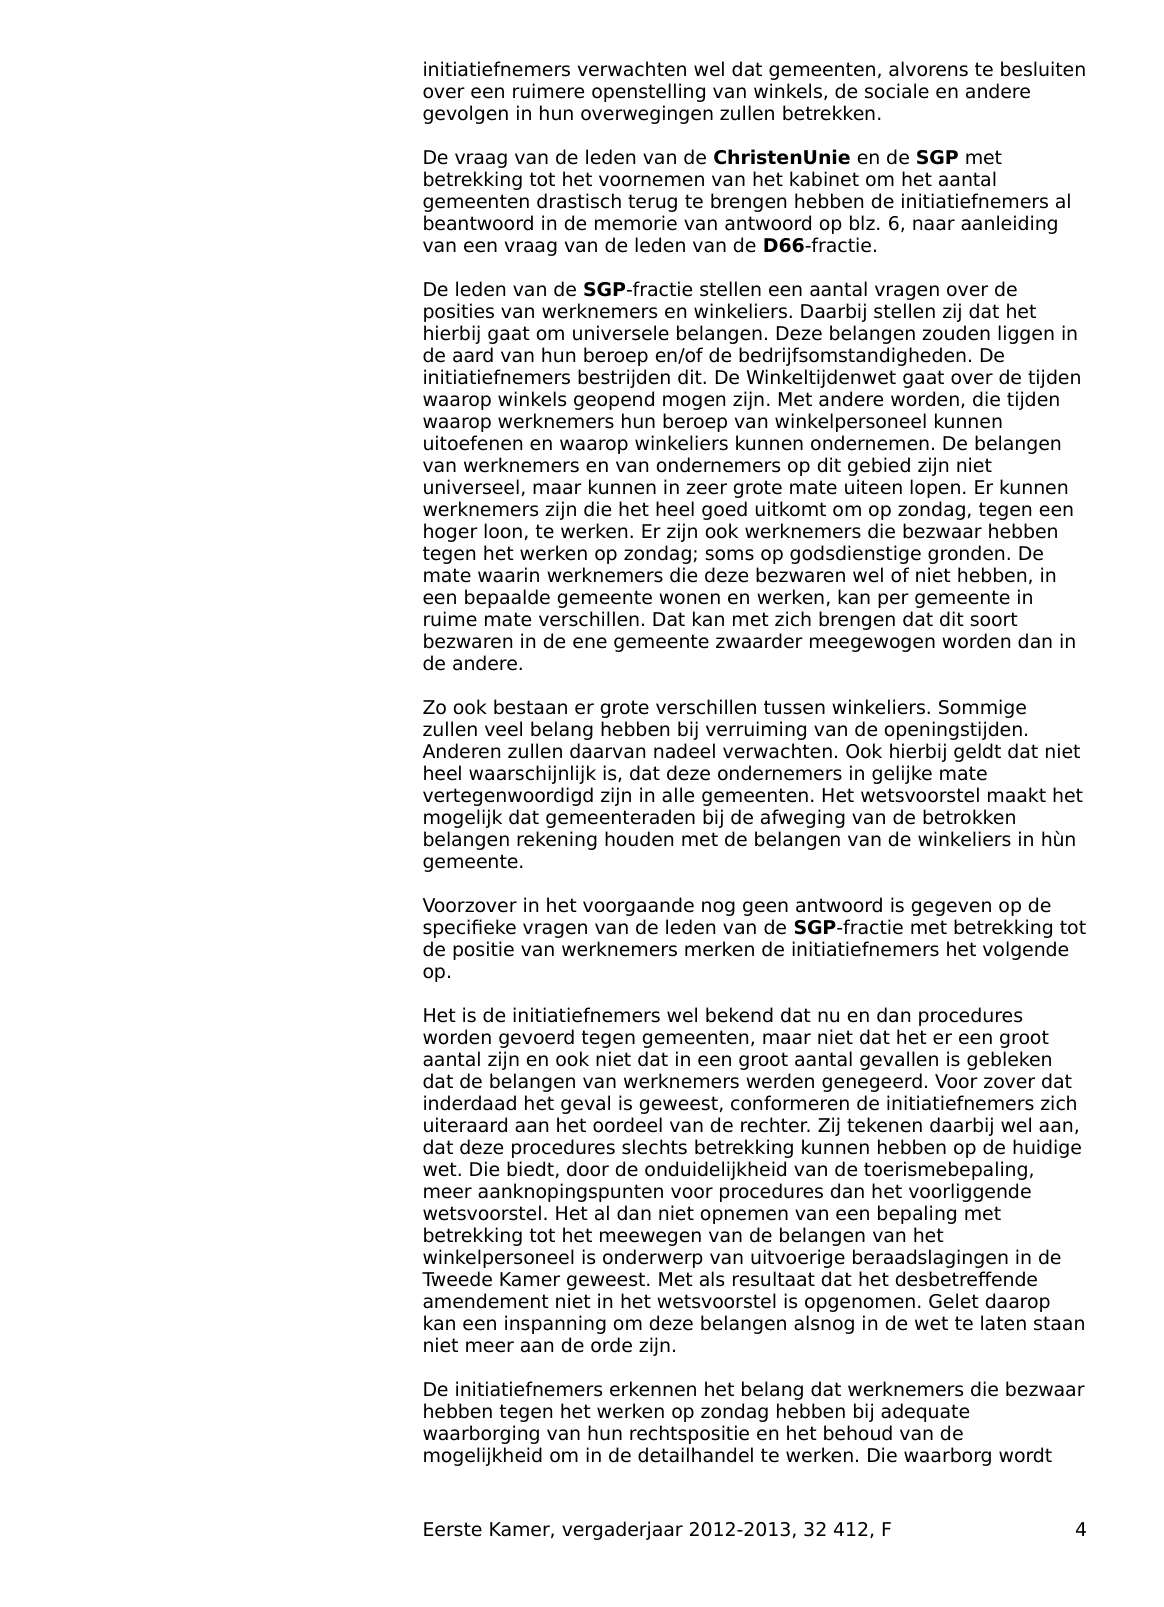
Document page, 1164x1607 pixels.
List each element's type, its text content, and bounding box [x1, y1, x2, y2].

text De leden van de SGP-fractie stellen een aantal vragen over de posities van werknemers en winkeliers. Daarbij stellen zij dat het hierbij gaat om universele belangen. Deze belangen zouden liggen in de aard van hun beroep en/of de bedrijfsomstandigheden. De initiatiefnemers bestrijden dit. De Winkeltijdenwet gaat over de tijden waarop winkels geopend mogen zijn. Met andere worden, die tijden waarop werknemers hun beroep van winkelpersoneel kunnen uitoefenen en waarop winkeliers kunnen ondernemen. De belangen van werknemers en van ondernemers op dit gebied zijn niet universeel, maar kunnen in zeer grote mate uiteen lopen. Er kunnen werknemers zijn die het heel goed uitkomt om op zondag, tegen een hoger loon, te werken. Er zijn ook werknemers die bezwaar hebben tegen het werken op zondag; soms op godsdienstige gronden. De mate waarin werknemers die deze bezwaren wel of niet hebben, in een bepaalde gemeente wonen en werken, kan per gemeente in ruime mate verschillen. Dat kan met zich brengen dat dit soort bezwaren in de ene gemeente zwaarder meegewogen worden dan in de andere. [422, 279, 1087, 675]
text Zo ook bestaan er grote verschillen tussen winkeliers. Sommige zullen veel belang hebben bij verruiming van de openingstijden. Anderen zullen daarvan nadeel verwachten. Ook hierbij geldt dat niet heel waarschijnlijk is, dat deze ondernemers in gelijke mate vertegenwoordigd zijn in alle gemeenten. Het wetsvoorstel maakt het mogelijk dat gemeenteraden bij de afweging van de betrokken belangen rekening houden met de belangen van de winkeliers in hùn gemeente. [422, 697, 1087, 873]
text De vraag van de leden van de ChristenUnie en de SGP met betrekking tot het voornemen van het kabinet om het aantal gemeenten drastisch terug te brengen hebben de initiatiefnemers al beantwoord in de memorie van antwoord op blz. 6, naar aanleiding van een vraag van de leden van de D66-fractie. [422, 147, 1087, 257]
text De initiatiefnemers erkennen het belang dat werknemers die bezwaar hebben tegen het werken op zondag hebben bij adequate waarborging van hun rechtspositie en het behoud van de mogelijkheid om in de detailhandel te werken. Die waarborg wordt [422, 1379, 1087, 1467]
text Voorzover in het voorgaande nog geen antwoord is gegeven op de specifieke vragen van de leden van de SGP-fractie met betrekking tot de positie van werknemers merken de initiatiefnemers het volgende op. [422, 895, 1087, 983]
text Het is de initiatiefnemers wel bekend dat nu en dan procedures worden gevoerd tegen gemeenten, maar niet dat het er een groot aantal zijn en ook niet dat in een groot aantal gevallen is gebleken dat de belangen van werknemers werden genegeerd. Voor zover dat inderdaad het geval is geweest, conformeren de initiatiefnemers zich uiteraard aan het oordeel van de rechter. Zij tekenen daarbij wel aan, dat deze procedures slechts betrekking kunnen hebben op de huidige wet. Die biedt, door de onduidelijkheid van de toerismebepaling, meer aanknopingspunten voor procedures dan het voorliggende wetsvoorstel. Het al dan niet opnemen van een bepaling met betrekking tot het meewegen van de belangen van het winkelpersoneel is onderwerp van uitvoerige beraadslagingen in de Tweede Kamer geweest. Met als resultaat dat het desbetreffende amendement niet in het wetsvoorstel is opgenomen. Gelet daarop kan een inspanning om deze belangen alsnog in de wet te laten staan niet meer aan de orde zijn. [422, 1005, 1087, 1357]
text initiatiefnemers verwachten wel dat gemeenten, alvorens te besluiten over een ruimere openstelling van winkels, de sociale en andere gevolgen in hun overwegingen zullen betrekken. [422, 59, 1087, 125]
